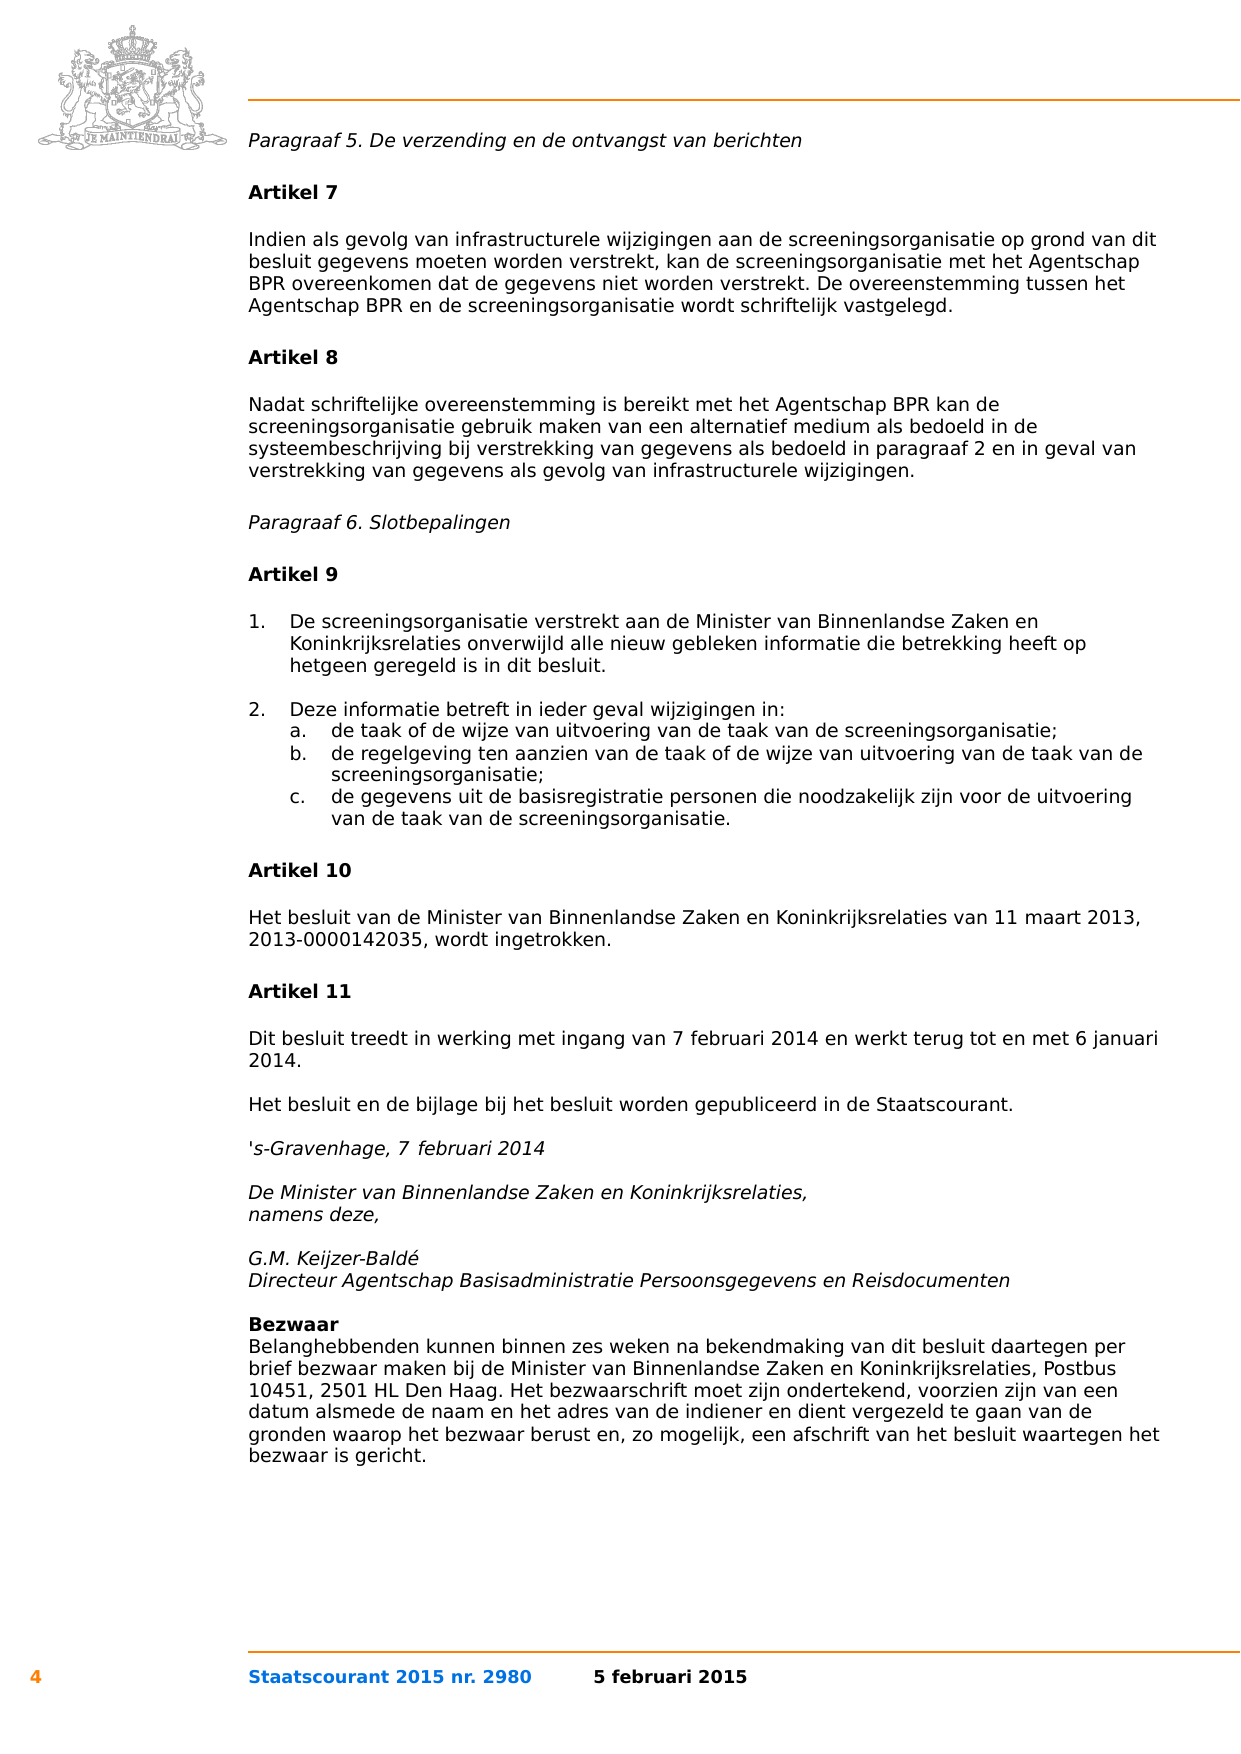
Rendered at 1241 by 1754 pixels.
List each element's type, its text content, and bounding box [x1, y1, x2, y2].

subtitle Artikel 11 [248, 981, 1163, 1003]
text De Minister van Binnenlandse Zaken en Koninkrijksrelaties, namens deze, G.M. Keijzer-Baldé Directeur Agentschap Basisadministratie Persoonsgegevens en Reisdocumenten [248, 1182, 1163, 1292]
text a. de taak of de wijze van uitvoering van de taak van de screeningsorganisatie; [289, 720, 1163, 742]
text Dit besluit treedt in werking met ingang van 7 februari 2014 en werkt terug tot en met 6 januari 2014. [248, 1028, 1163, 1072]
subtitle Artikel 8 [248, 347, 1163, 369]
text Indien als gevolg van infrastructurele wijzigingen aan de screeningsorganisatie op grond van dit besluit gegevens moeten worden verstrekt, kan de screeningsorganisatie met het Agentschap BPR overeenkomen dat de gegevens niet worden verstrekt. De overeenstemming tussen het Agentschap BPR en de screeningsorganisatie wordt schriftelijk vastgelegd. [248, 229, 1163, 317]
text 2. Deze informatie betreft in ieder geval wijzigingen in: [248, 698, 1163, 720]
text Nadat schriftelijke overeenstemming is bereikt met het Agentschap BPR kan de screeningsorganisatie gebruik maken van een alternatief medium als bedoeld in de systeembeschrijving bij verstrekking van gegevens als bedoeld in paragraaf 2 en in geval van verstrekking van gegevens als gevolg van infrastructurele wijzigingen. [248, 394, 1163, 482]
subtitle Paragraaf 5. De verzending en de ontvangst van berichten [248, 130, 1163, 152]
text 1. De screeningsorganisatie verstrekt aan de Minister van Binnenlandse Zaken en Koninkrijksrelaties onverwijld alle nieuw gebleken informatie die betrekking heeft op hetgeen geregeld is in dit besluit. [248, 611, 1163, 677]
text b. de regelgeving ten aanzien van de taak of de wijze van uitvoering van de taak van de screeningsorganisatie; [289, 742, 1163, 786]
text 's-Gravenhage, 7 februari 2014 [248, 1138, 1163, 1160]
subtitle Artikel 9 [248, 564, 1163, 586]
text Het besluit van de Minister van Binnenlandse Zaken en Koninkrijksrelaties van 11 maart 2013, 2013-0000142035, wordt ingetrokken. [248, 907, 1163, 951]
text Bezwaar [248, 1313, 1163, 1336]
picture [38, 25, 227, 150]
subtitle Artikel 7 [248, 182, 1163, 204]
text Het besluit en de bijlage bij het besluit worden gepubliceerd in de Staatscourant. [248, 1094, 1163, 1116]
text Belanghebbenden kunnen binnen zes weken na bekendmaking van dit besluit daartegen per brief bezwaar maken bij de Minister van Binnenlandse Zaken en Koninkrijksrelaties, Postbus 10451, 2501 HL Den Haag. Het bezwaarschrift moet zijn ondertekend, voorzien zijn van een datum alsmede de naam en het adres van de indiener en dient vergezeld te gaan van de gronden waarop het bezwaar berust en, zo mogelijk, een afschrift van het besluit waartegen het bezwaar is gericht. [248, 1336, 1163, 1467]
subtitle Paragraaf 6. Slotbepalingen [248, 512, 1163, 534]
text c. de gegevens uit de basisregistratie personen die noodzakelijk zijn voor de uitvoering van de taak van de screeningsorganisatie. [289, 786, 1163, 830]
subtitle Artikel 10 [248, 860, 1163, 882]
